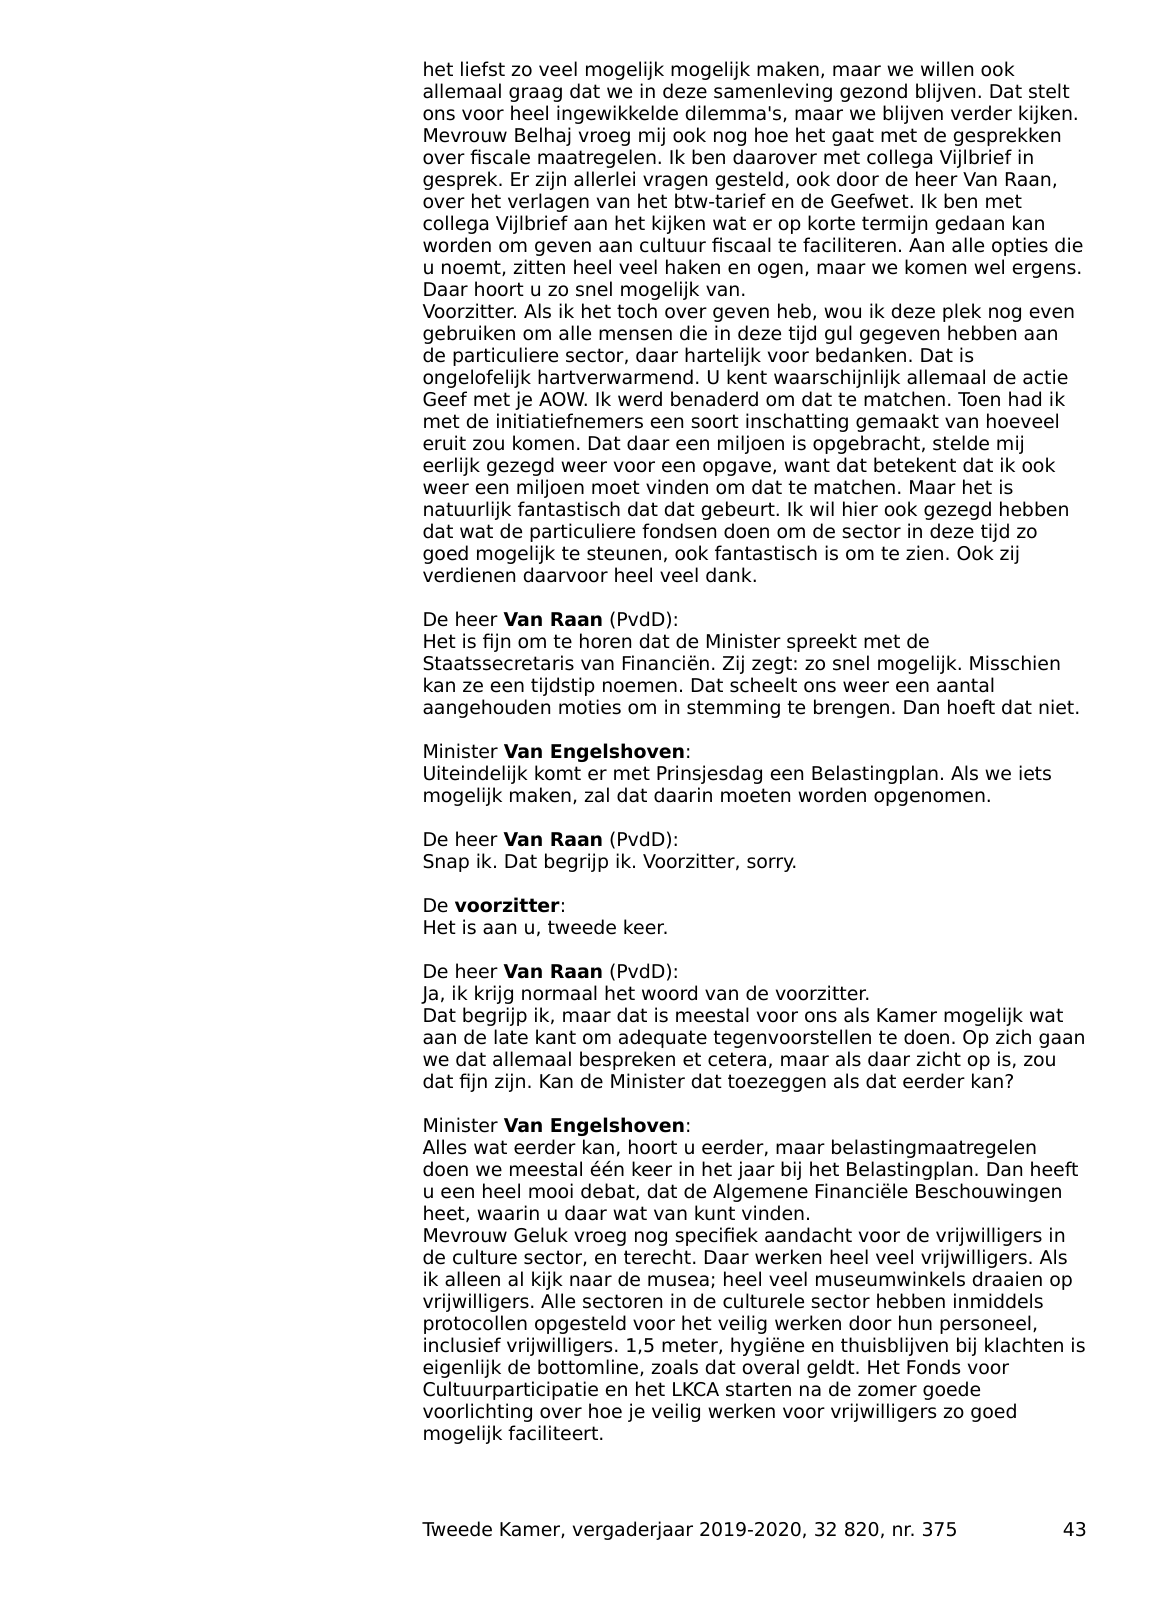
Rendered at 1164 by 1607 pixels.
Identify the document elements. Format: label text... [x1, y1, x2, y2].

text Snap ik. Dat begrijp ik. Voorzitter, sorry. [422, 851, 1087, 873]
text Uiteindelijk komt er met Prinsjesdag een Belastingplan. Als we iets mogelijk maken, zal dat daarin moeten worden opgenomen. [422, 763, 1087, 807]
text De voorzitter: [422, 895, 1087, 917]
text Alles wat eerder kan, hoort u eerder, maar belastingmaatregelen doen we meestal één keer in het jaar bij het Belastingplan. Dan heeft u een heel mooi debat, dat de Algemene Financiële Beschouwingen heet, waarin u daar wat van kunt vinden. [422, 1137, 1087, 1225]
text Voorzitter. Als ik het toch over geven heb, wou ik deze plek nog even gebruiken om alle mensen die in deze tijd gul gegeven hebben aan de particuliere sector, daar hartelijk voor bedanken. Dat is ongelofelijk hartverwarmend. U kent waarschijnlijk allemaal de actie Geef met je AOW. Ik werd benaderd om dat te matchen. Toen had ik met de initiatiefnemers een soort inschatting gemaakt van hoeveel eruit zou komen. Dat daar een miljoen is opgebracht, stelde mij eerlijk gezegd weer voor een opgave, want dat betekent dat ik ook weer een miljoen moet vinden om dat te matchen. Maar het is natuurlijk fantastisch dat dat gebeurt. Ik wil hier ook gezegd hebben dat wat de particuliere fondsen doen om de sector in deze tijd zo goed mogelijk te steunen, ook fantastisch is om te zien. Ook zij verdienen daarvoor heel veel dank. [422, 301, 1087, 587]
text De heer Van Raan (PvdD): [422, 609, 1087, 631]
text het liefst zo veel mogelijk mogelijk maken, maar we willen ook allemaal graag dat we in deze samenleving gezond blijven. Dat stelt ons voor heel ingewikkelde dilemma's, maar we blijven verder kijken. [422, 59, 1087, 125]
text Het is fijn om te horen dat de Minister spreekt met de Staatssecretaris van Financiën. Zij zegt: zo snel mogelijk. Misschien kan ze een tijdstip noemen. Dat scheelt ons weer een aantal aangehouden moties om in stemming te brengen. Dan hoeft dat niet. [422, 631, 1087, 719]
text Minister Van Engelshoven: [422, 1115, 1087, 1137]
text Minister Van Engelshoven: [422, 741, 1087, 763]
text De heer Van Raan (PvdD): [422, 961, 1087, 983]
text Mevrouw Belhaj vroeg mij ook nog hoe het gaat met de gesprekken over fiscale maatregelen. Ik ben daarover met collega Vijlbrief in gesprek. Er zijn allerlei vragen gesteld, ook door de heer Van Raan, over het verlagen van het btw-tarief en de Geefwet. Ik ben met collega Vijlbrief aan het kijken wat er op korte termijn gedaan kan worden om geven aan cultuur fiscaal te faciliteren. Aan alle opties die u noemt, zitten heel veel haken en ogen, maar we komen wel ergens. Daar hoort u zo snel mogelijk van. [422, 125, 1087, 301]
text De heer Van Raan (PvdD): [422, 829, 1087, 851]
text Dat begrijp ik, maar dat is meestal voor ons als Kamer mogelijk wat aan de late kant om adequate tegenvoorstellen te doen. Op zich gaan we dat allemaal bespreken et cetera, maar als daar zicht op is, zou dat fijn zijn. Kan de Minister dat toezeggen als dat eerder kan? [422, 1005, 1087, 1093]
text Het is aan u, tweede keer. [422, 917, 1087, 939]
text Ja, ik krijg normaal het woord van de voorzitter. [422, 983, 1087, 1005]
text Mevrouw Geluk vroeg nog specifiek aandacht voor de vrijwilligers in de culture sector, en terecht. Daar werken heel veel vrijwilligers. Als ik alleen al kijk naar de musea; heel veel museumwinkels draaien op vrijwilligers. Alle sectoren in de culturele sector hebben inmiddels protocollen opgesteld voor het veilig werken door hun personeel, inclusief vrijwilligers. 1,5 meter, hygiëne en thuisblijven bij klachten is eigenlijk de bottomline, zoals dat overal geldt. Het Fonds voor Cultuurparticipatie en het LKCA starten na de zomer goede voorlichting over hoe je veilig werken voor vrijwilligers zo goed mogelijk faciliteert. [422, 1225, 1087, 1445]
